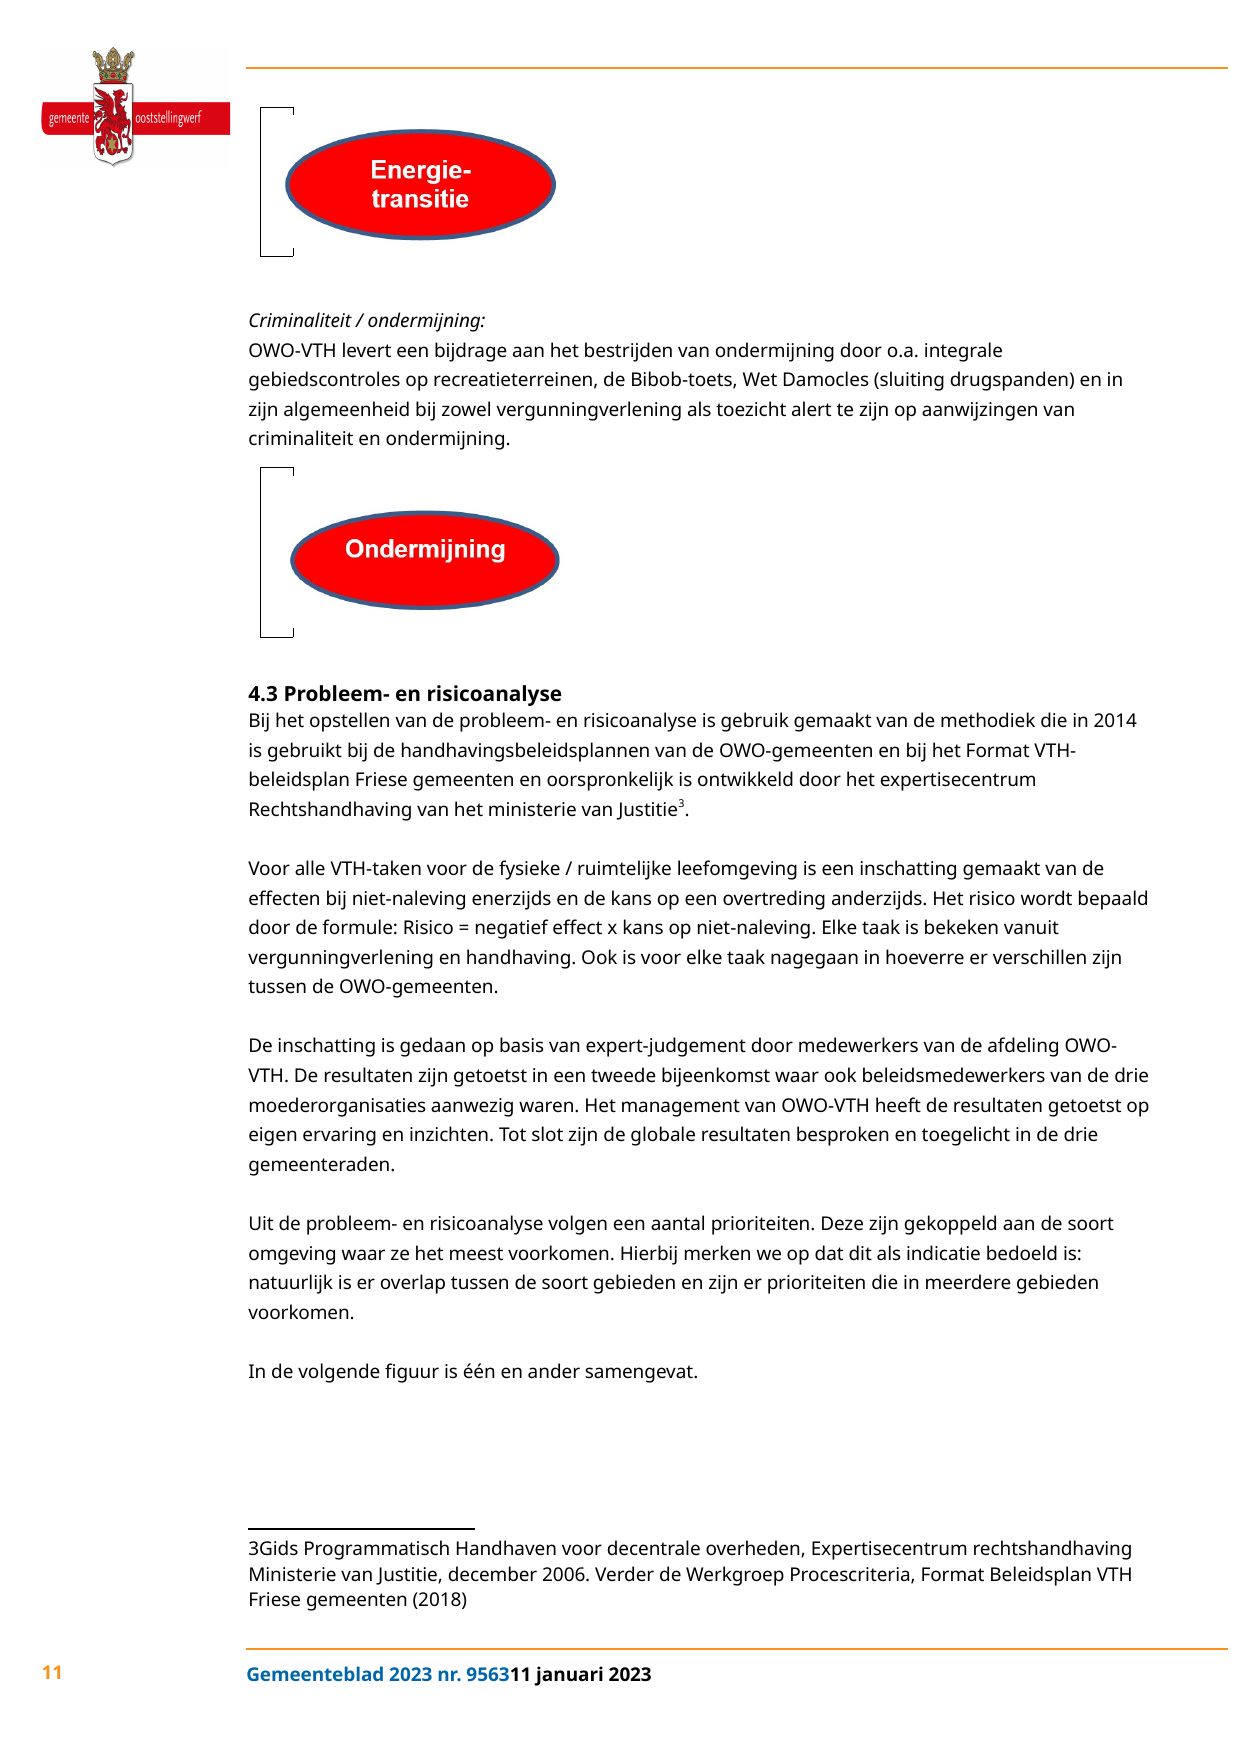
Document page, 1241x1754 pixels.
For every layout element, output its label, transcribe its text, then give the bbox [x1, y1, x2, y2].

text Bij het opstellen van de probleem- en risicoanalyse is gebruik gemaakt van de methodiek die in 2014 is gebruikt bij de handhavingsbeleidsplannen van de OWO-gemeenten en bij het Format VTH-beleidsplan Friese gemeenten en oorspronkelijk is ontwikkeld door het expertisecentrum Rechtshandhaving van het ministerie van Justitie. [248, 707, 1152, 822]
text Criminaliteit / ondermijning: [248, 307, 1152, 333]
picture [41, 47, 231, 172]
picture [268, 476, 565, 628]
text Voor alle VTH-taken voor de fysieke / ruimtelijke leefomgeving is een inschatting gemaakt van de effecten bij niet-naleving enerzijds en de kans op een overtreding anderzijds. Het risico wordt bepaald door de formule: Risico = negatief effect x kans op niet-naleving. Elke taak is bekeken vanuit vergunningverlening en handhaving. Ook is voor elke taak nagegaan in hoeverre er verschillen zijn tussen de OWO-gemeenten. [248, 855, 1152, 999]
text De inschatting is gedaan op basis van expert-judgement door medewerkers van de afdeling OWO-VTH. De resultaten zijn getoetst in een tweede bijeenkomst waar ook beleidsmedewerkers van de drie moederorganisaties aanwezig waren. Het management van OWO-VTH heeft de resultaten getoetst op eigen ervaring en inzichten. Tot slot zijn de globale resultaten besproken en toegelicht in de drie gemeenteraden. [248, 1033, 1152, 1177]
picture [268, 115, 565, 248]
text 4.3 Probleem- en risicoanalyse [248, 679, 1152, 707]
text Gids Programmatisch Handhaven voor decentrale overheden, Expertisecentrum rechtshandhaving Ministerie van Justitie, december 2006. Verder de Werkgroep Procescriteria, Format Beleidsplan VTH Friese gemeenten (2018) [248, 1535, 1152, 1612]
text OWO-VTH levert een bijdrage aan het bestrijden van ondermijning door o.a. integrale gebiedscontroles op recreatieterreinen, de Bibob-toets, Wet Damocles (sluiting drugspanden) en in zijn algemeenheid bij zowel vergunningverlening als toezicht alert te zijn op aanwijzingen van criminaliteit en ondermijning. [248, 337, 1152, 451]
text In de volgende figuur is één en ander samengevat. [248, 1358, 1152, 1384]
text Uit de probleem- en risicoanalyse volgen een aantal prioriteiten. Deze zijn gekoppeld aan de soort omgeving waar ze het meest voorkomen. Hierbij merken we op dat dit als indicatie bedoeld is: natuurlijk is er overlap tussen de soort gebieden en zijn er prioriteiten die in meerdere gebieden voorkomen. [248, 1210, 1152, 1325]
